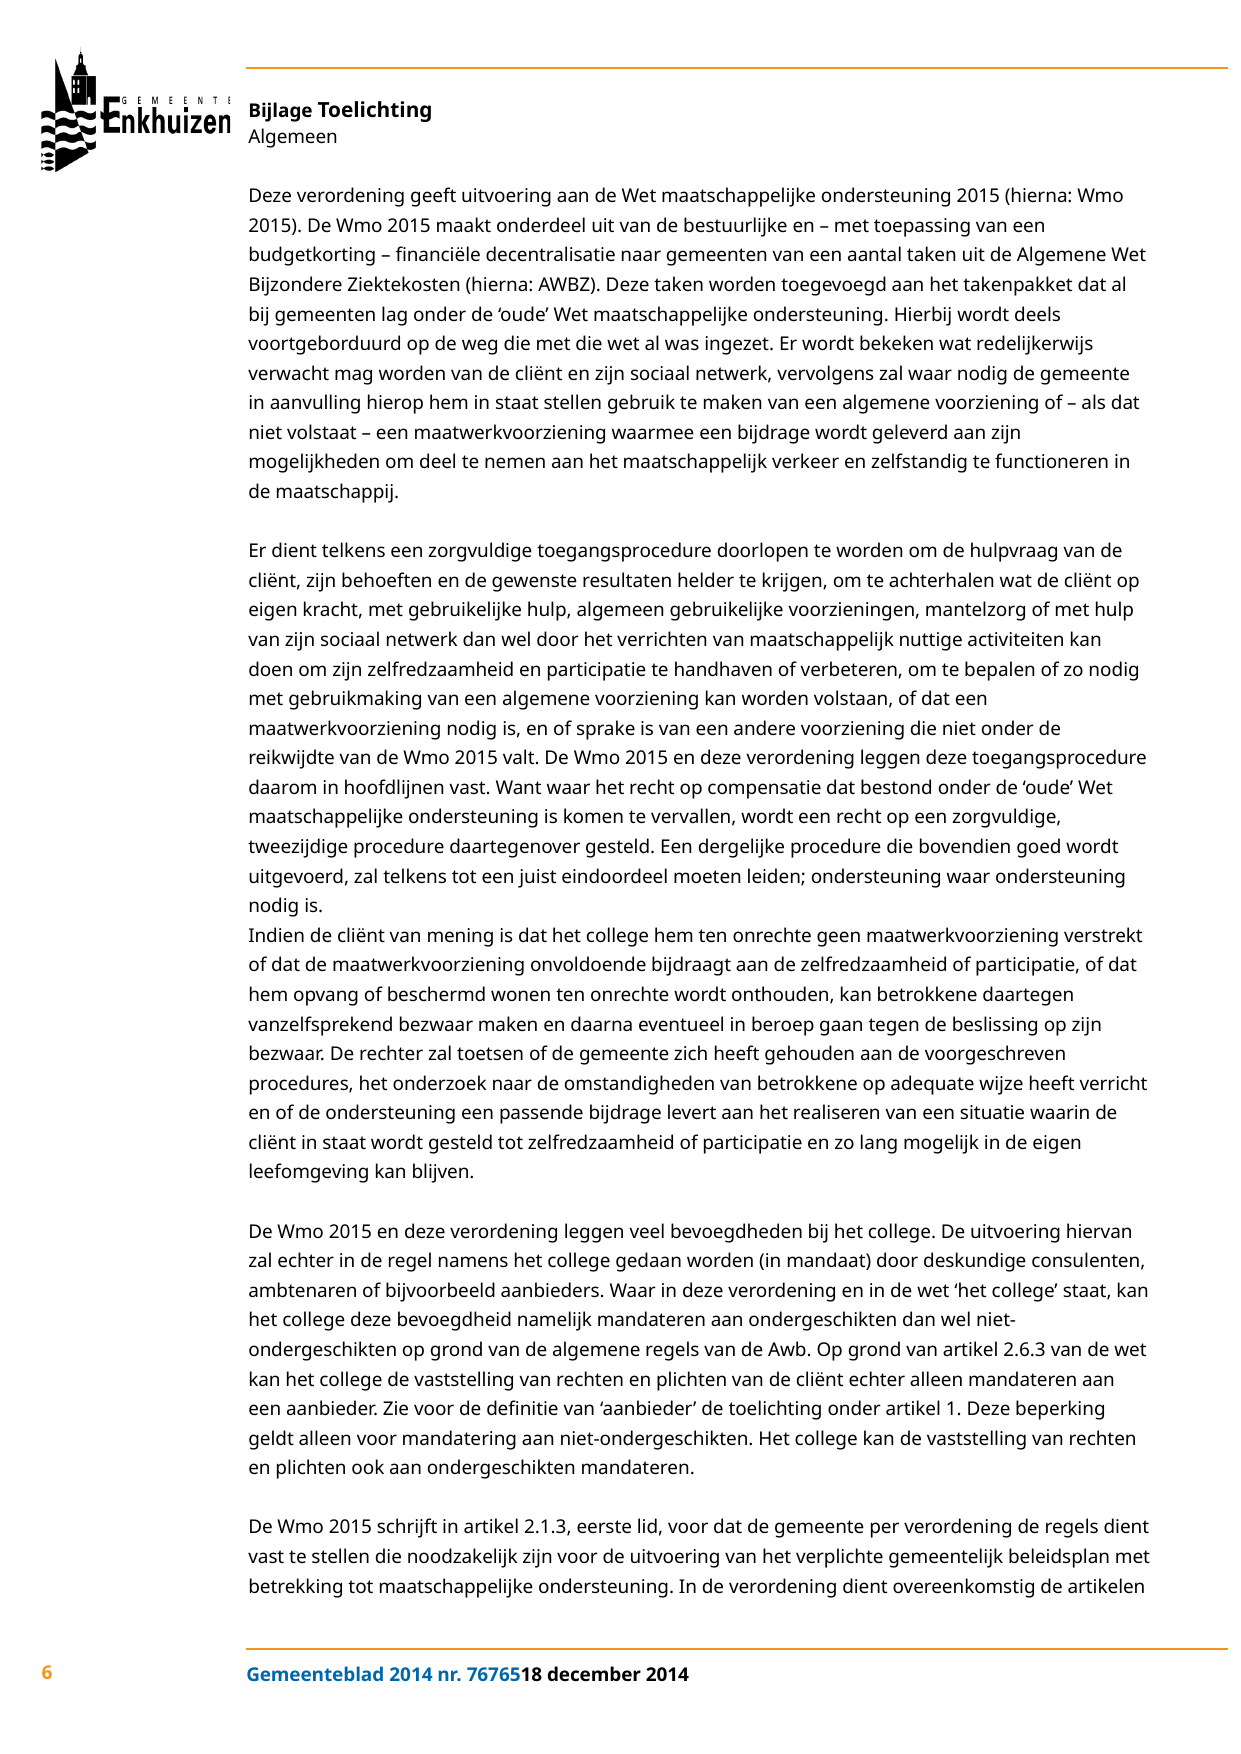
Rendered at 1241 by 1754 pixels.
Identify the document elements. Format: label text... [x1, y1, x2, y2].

text Indien de cliënt van mening is dat het college hem ten onrechte geen maatwerkvoorziening verstrekt of dat de maatwerkvoorziening onvoldoende bijdraagt aan de zelfredzaamheid of participatie, of dat hem opvang of beschermd wonen ten onrechte wordt onthouden, kan betrokkene daartegen vanzelfsprekend bezwaar maken en daarna eventueel in beroep gaan tegen de beslissing op zijn bezwaar. De rechter zal toetsen of de gemeente zich heeft gehouden aan de voorgeschreven procedures, het onderzoek naar de omstandigheden van betrokkene op adequate wijze heeft verricht en of de ondersteuning een passende bijdrage levert aan het realiseren van een situatie waarin de cliënt in staat wordt gesteld tot zelfredzaamheid of participatie en zo lang mogelijk in de eigen leefomgeving kan blijven. [248, 922, 1152, 1184]
text De Wmo 2015 en deze verordening leggen veel bevoegdheden bij het college. De uitvoering hiervan zal echter in de regel namens het college gedaan worden (in mandaat) door deskundige consulenten, ambtenaren of bijvoorbeeld aanbieders. Waar in deze verordening en in de wet ‘het college’ staat, kan het college deze bevoegdheid namelijk mandateren aan ondergeschikten dan wel niet-ondergeschikten op grond van de algemene regels van de Awb. Op grond van artikel 2.6.3 van de wet kan het college de vaststelling van rechten en plichten van de cliënt echter alleen mandateren aan een aanbieder. Zie voor de definitie van ‘aanbieder’ de toelichting onder artikel 1. Deze beperking geldt alleen voor mandatering aan niet-ondergeschikten. Het college kan de vaststelling van rechten en plichten ook aan ondergeschikten mandateren. [248, 1218, 1152, 1480]
text Deze verordening geeft uitvoering aan de Wet maatschappelijke ondersteuning 2015 (hierna: Wmo 2015). De Wmo 2015 maakt onderdeel uit van de bestuurlijke en – met toepassing van een budgetkorting – financiële decentralisatie naar gemeenten van een aantal taken uit de Algemene Wet Bijzondere Ziektekosten (hierna: AWBZ). Deze taken worden toegevoegd aan het takenpakket dat al bij gemeenten lag onder de ‘oude’ Wet maatschappelijke ondersteuning. Hierbij wordt deels voortgeborduurd op de weg die met die wet al was ingezet. Er wordt bekeken wat redelijkerwijs verwacht mag worden van de cliënt en zijn sociaal netwerk, vervolgens zal waar nodig de gemeente in aanvulling hierop hem in staat stellen gebruik te maken van een algemene voorziening of – als dat niet volstaat – een maatwerkvoorziening waarmee een bijdrage wordt geleverd aan zijn mogelijkheden om deel te nemen aan het maatschappelijk verkeer en zelfstandig te functioneren in de maatschappij. [248, 182, 1152, 504]
text Er dient telkens een zorgvuldige toegangsprocedure doorlopen te worden om de hulpvraag van de cliënt, zijn behoeften en de gewenste resultaten helder te krijgen, om te achterhalen wat de cliënt op eigen kracht, met gebruikelijke hulp, algemeen gebruikelijke voorzieningen, mantelzorg of met hulp van zijn sociaal netwerk dan wel door het verrichten van maatschappelijk nuttige activiteiten kan doen om zijn zelfredzaamheid en participatie te handhaven of verbeteren, om te bepalen of zo nodig met gebruikmaking van een algemene voorziening kan worden volstaan, of dat een maatwerkvoorziening nodig is, en of sprake is van een andere voorziening die niet onder de reikwijdte van de Wmo 2015 valt. De Wmo 2015 en deze verordening leggen deze toegangsprocedure daarom in hoofdlijnen vast. Want waar het recht op compensatie dat bestond onder de ‘oude’ Wet maatschappelijke ondersteuning is komen te vervallen, wordt een recht op een zorgvuldige, tweezijdige procedure daartegenover gesteld. Een dergelijke procedure die bovendien goed wordt uitgevoerd, zal telkens tot een juist eindoordeel moeten leiden; ondersteuning waar ondersteuning nodig is. [248, 537, 1152, 918]
text Bijlage Toelichting [248, 95, 1152, 123]
text Algemeen [248, 123, 1152, 149]
picture [41, 47, 231, 172]
text De Wmo 2015 schrijft in artikel 2.1.3, eerste lid, voor dat de gemeente per verordening de regels dient vast te stellen die noodzakelijk zijn voor de uitvoering van het verplichte gemeentelijk beleidsplan met betrekking tot maatschappelijke ondersteuning. In de verordening dient overeenkomstig de artikelen [248, 1514, 1152, 1598]
